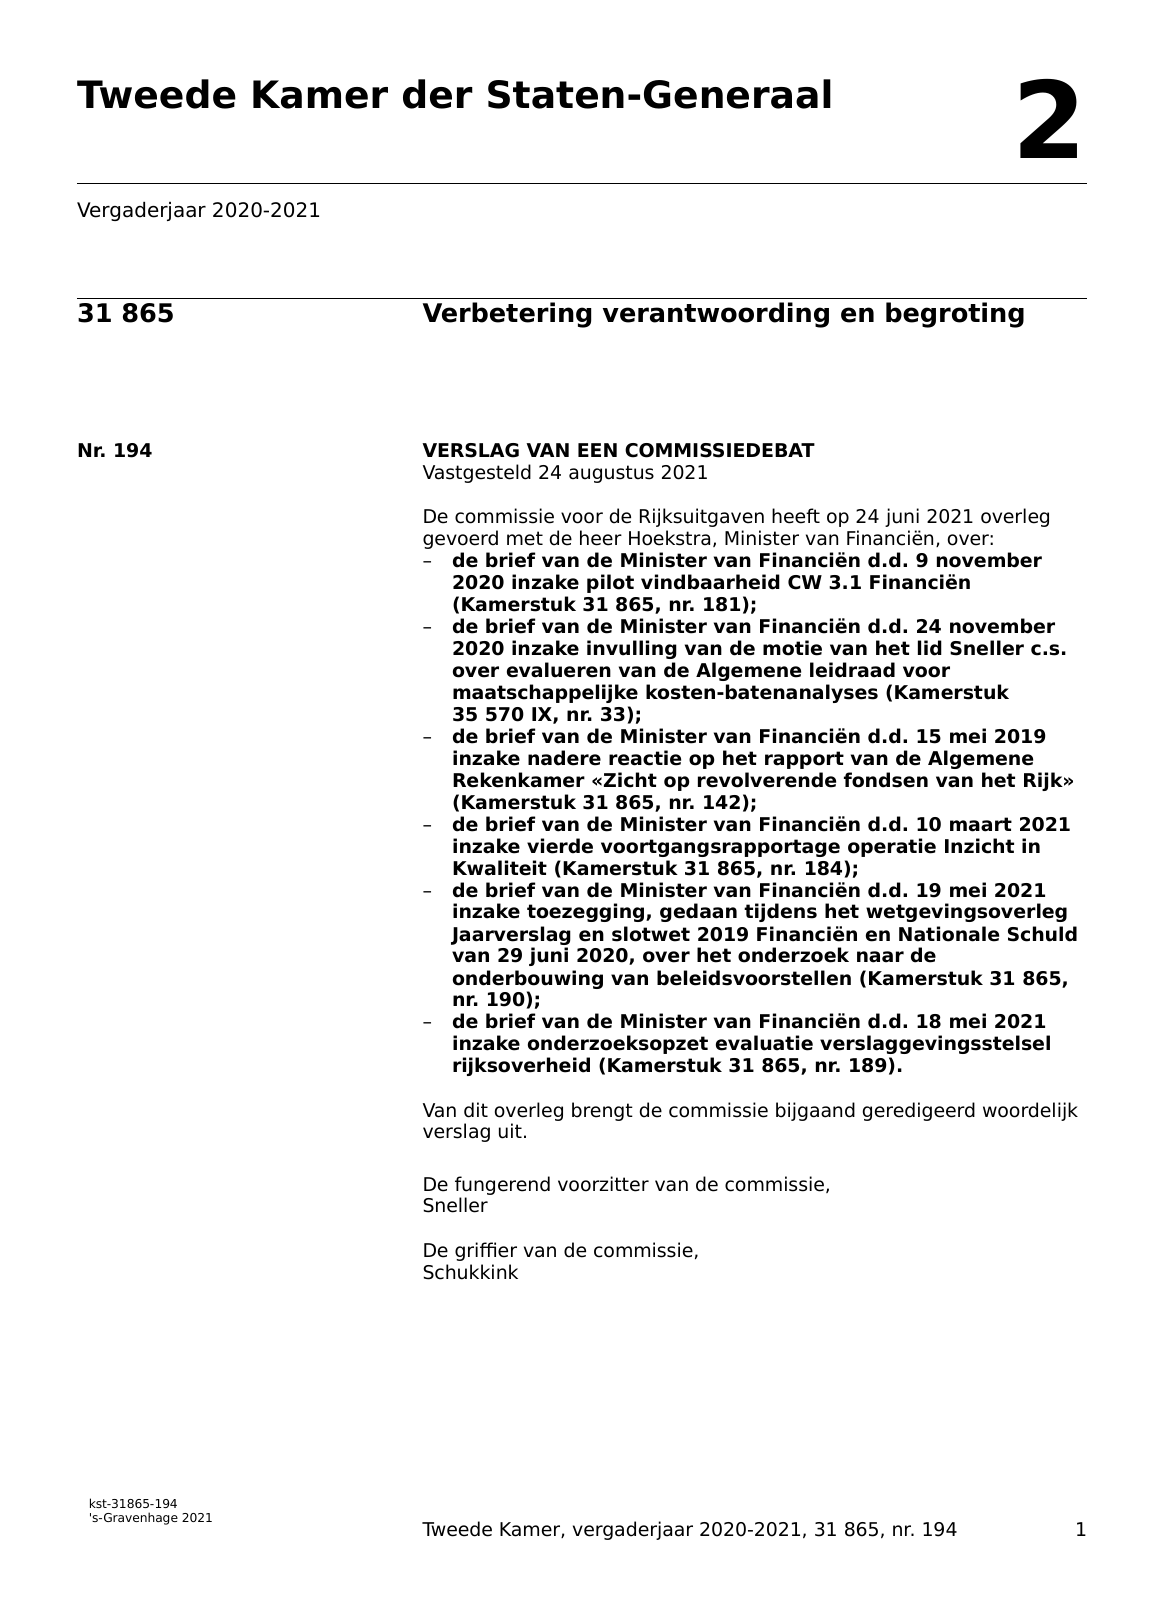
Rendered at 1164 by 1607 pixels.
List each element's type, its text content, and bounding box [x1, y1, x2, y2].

text Van dit overleg brengt de commissie bijgaand geredigeerd woordelijk verslag uit. [422, 1099, 1087, 1143]
text 's-Gravenhage 2021 [88, 1511, 323, 1525]
text De commissie voor de Rijksuitgaven heeft op 24 juni 2021 overleg gevoerd met de heer Hoekstra, Minister van Financiën, over: [422, 506, 1087, 550]
text De griffier van de commissie, Schukkink [422, 1239, 1087, 1283]
subtitle 31 865 Verbetering verantwoording en begroting [77, 299, 1087, 329]
text – de brief van de Minister van Financiën d.d. 15 mei 2019 inzake nadere reactie op het rapport van de Algemene Rekenkamer «Zicht op revolverende fondsen van het Rijk» (Kamerstuk 31 865, nr. 142); [422, 726, 1087, 813]
text – de brief van de Minister van Financiën d.d. 24 november 2020 inzake invulling van de motie van het lid Sneller c.s. over evalueren van de Algemene leidraad voor maatschappelijke kosten-batenanalyses (Kamerstuk 35 570 IX, nr. 33); [422, 616, 1087, 726]
text Vastgesteld 24 augustus 2021 [422, 462, 1087, 484]
table_header Tweede Kamer der Staten-Generaal [77, 59, 886, 183]
text De fungerend voorzitter van de commissie, Sneller [422, 1173, 1087, 1217]
table_header 2 [886, 59, 1087, 183]
table_cell Vergaderjaar 2020-2021 [77, 184, 1087, 298]
text – de brief van de Minister van Financiën d.d. 18 mei 2021 inzake onderzoeksopzet evaluatie verslaggevingsstelsel rijksoverheid (Kamerstuk 31 865, nr. 189). [422, 1011, 1087, 1077]
text – de brief van de Minister van Financiën d.d. 9 november 2020 inzake pilot vindbaarheid CW 3.1 Financiën (Kamerstuk 31 865, nr. 181); [422, 550, 1087, 616]
text – de brief van de Minister van Financiën d.d. 19 mei 2021 inzake toezegging, gedaan tijdens het wetgevingsoverleg Jaarverslag en slotwet 2019 Financiën en Nationale Schuld van 29 juni 2020, over het onderzoek naar de onderbouwing van beleidsvoorstellen (Kamerstuk 31 865, nr. 190); [422, 879, 1087, 1011]
text kst-31865-194 [88, 1497, 323, 1511]
subtitle Nr. 194 VERSLAG VAN EEN COMMISSIEDEBAT [77, 440, 1087, 462]
text – de brief van de Minister van Financiën d.d. 10 maart 2021 inzake vierde voortgangsrapportage operatie Inzicht in Kwaliteit (Kamerstuk 31 865, nr. 184); [422, 813, 1087, 879]
